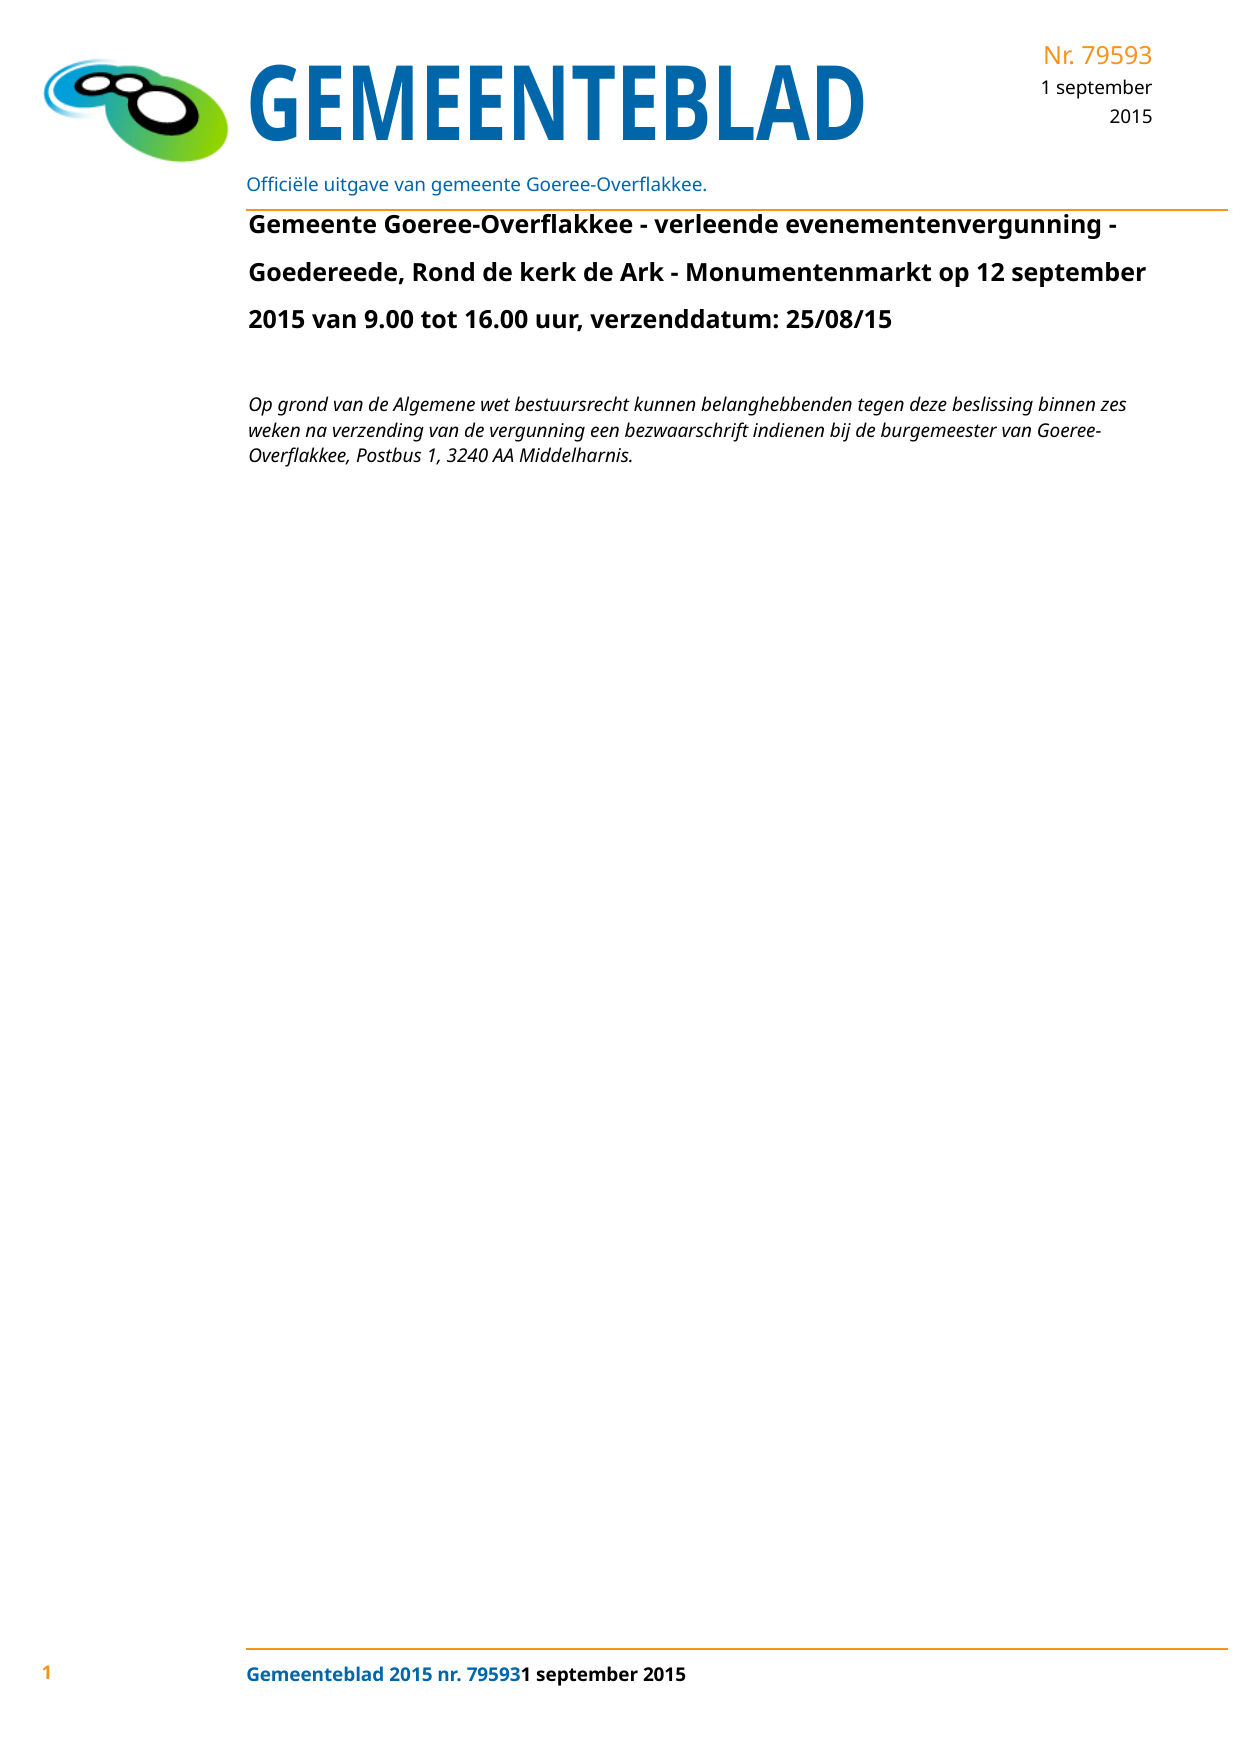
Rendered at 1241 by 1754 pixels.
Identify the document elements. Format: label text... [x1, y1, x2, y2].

picture [41, 47, 231, 172]
text Op grond van de Algemene wet bestuursrecht kunnen belanghebbenden tegen deze beslissing binnen zes weken na verzending van de vergunning een bezwaarschrift indienen bij de burgemeester van Goeree-Overflakkee, Postbus 1, 3240 AA Middelharnis. [248, 391, 1152, 468]
text Gemeente Goeree-Overflakkee - verleende evenementenvergunning - Goedereede, Rond de kerk de Ark - Monumentenmarkt op 12 september 2015 van 9.00 tot 16.00 uur, verzenddatum: 25/08/15 [248, 211, 1152, 336]
